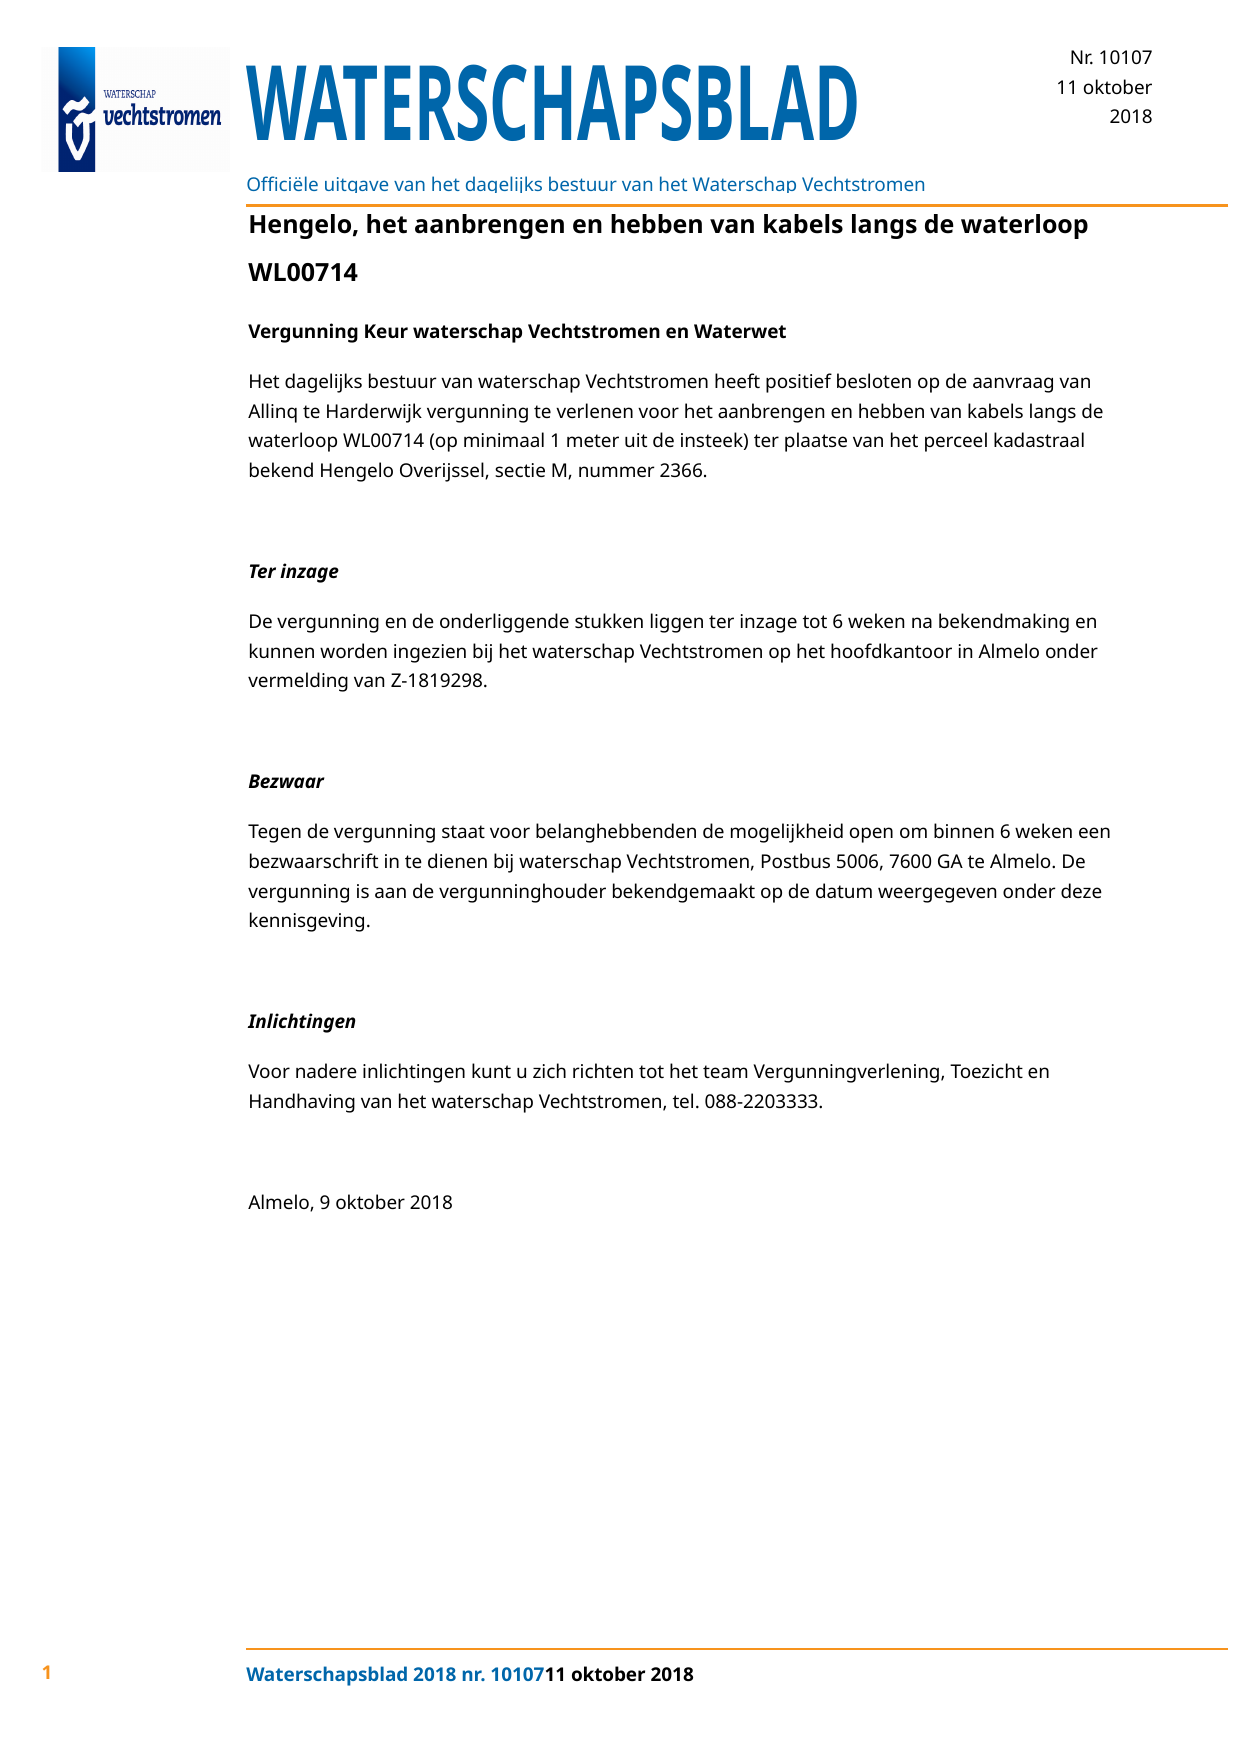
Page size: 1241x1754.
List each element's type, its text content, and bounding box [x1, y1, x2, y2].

text Hengelo, het aanbrengen en hebben van kabels langs de waterloop WL00714 [248, 207, 1152, 288]
text Het dagelijks bestuur van waterschap Vechtstromen heeft positief besloten op de aanvraag van Allinq te Harderwijk vergunning te verlenen voor het aanbrengen en hebben van kabels langs de waterloop WL00714 (op minimaal 1 meter uit de insteek) ter plaatse van het perceel kadastraal bekend Hengelo Overijssel, sectie M, nummer 2366. [248, 368, 1152, 483]
text Tegen de vergunning staat voor belanghebbenden de mogelijkheid open om binnen 6 weken een bezwaarschrift in te dienen bij waterschap Vechtstromen, Postbus 5006, 7600 GA te Almelo. De vergunning is aan de vergunninghouder bekendgemaakt op de datum weergegeven onder deze kennisgeving. [248, 819, 1152, 933]
text Bezwaar [248, 768, 1152, 794]
text Almelo, 9 oktober 2018 [248, 1189, 1152, 1215]
text De vergunning en de onderliggende stukken liggen ter inzage tot 6 weken na bekendmaking en kunnen worden ingezien bij het waterschap Vechtstromen op het hoofdkantoor in Almelo onder vermelding van Z-1819298. [248, 608, 1152, 693]
text Ter inzage [248, 558, 1152, 584]
text Inlichtingen [248, 1008, 1152, 1034]
text Voor nadere inlichtingen kunt u zich richten tot het team Vergunningverlening, Toezicht en Handhaving van het waterschap Vechtstromen, tel. 088-2203333. [248, 1059, 1152, 1114]
picture [41, 47, 231, 172]
text Vergunning Keur waterschap Vechtstromen en Waterwet [248, 318, 1152, 344]
